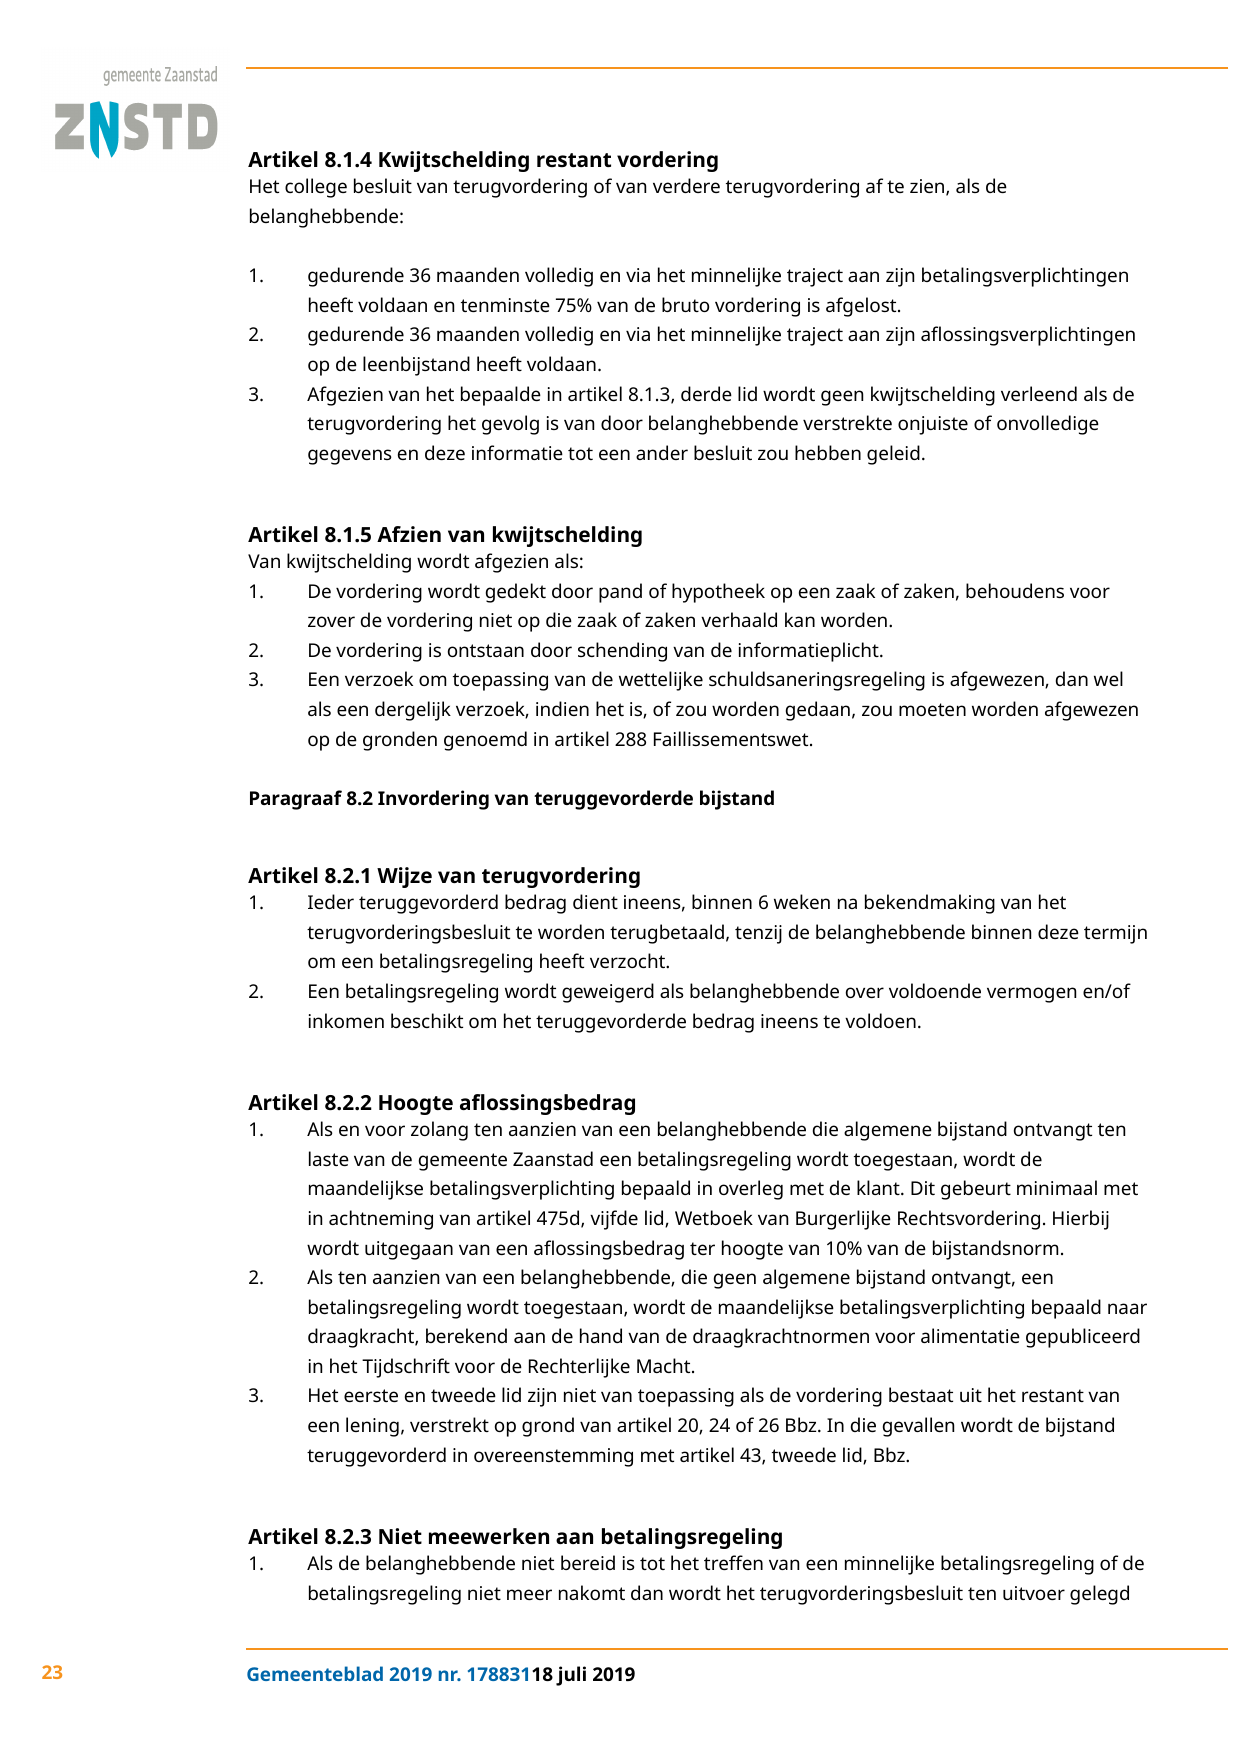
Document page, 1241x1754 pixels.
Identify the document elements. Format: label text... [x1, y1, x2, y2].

picture [41, 47, 231, 172]
text Artikel 8.2.1 Wijze van terugvordering [248, 861, 1152, 889]
text Artikel 8.1.5 Afzien van kwijtschelding [248, 520, 1152, 548]
list Een verzoek om toepassing van de wettelijke schuldsaneringsregeling is afgewezen, dan wel als een dergelijk verzoek, indien het is, of zou worden gedaan, zou moeten worden afgewezen op de gronden genoemd in artikel 288 Faillissementswet. [248, 667, 1152, 752]
text Artikel 8.2.3 Niet meewerken aan betalingsregeling [248, 1522, 1152, 1550]
text Artikel 8.1.4 Kwijtschelding restant vordering [248, 145, 1152, 174]
list Als de belanghebbende niet bereid is tot het treffen van een minnelijke betalingsregeling of de betalingsregeling niet meer nakomt dan wordt het terugvorderingsbesluit ten uitvoer gelegd [248, 1550, 1152, 1606]
list Als ten aanzien van een belanghebbende, die geen algemene bijstand ontvangt, een betalingsregeling wordt toegestaan, wordt de maandelijkse betalingsverplichting bepaald naar draagkracht, berekend aan de hand van de draagkrachtnormen voor alimentatie gepubliceerd in het Tijdschrift voor de Rechterlijke Macht. [248, 1264, 1152, 1379]
text Van kwijtschelding wordt afgezien als: [248, 548, 1152, 574]
list De vordering is ontstaan door schending van de informatieplicht. [248, 637, 1152, 663]
list Afgezien van het bepaalde in artikel 8.1.3, derde lid wordt geen kwijtschelding verleend als de terugvordering het gevolg is van door belanghebbende verstrekte onjuiste of onvolledige gegevens en deze informatie tot een ander besluit zou hebben geleid. [248, 381, 1152, 466]
list Als en voor zolang ten aanzien van een belanghebbende die algemene bijstand ontvangt ten laste van de gemeente Zaanstad een betalingsregeling wordt toegestaan, wordt de maandelijkse betalingsverplichting bepaald in overleg met de klant. Dit gebeurt minimaal met in achtneming van artikel 475d, vijfde lid, Wetboek van Burgerlijke Rechtsvordering. Hierbij wordt uitgegaan van een aflossingsbedrag ter hoogte van 10% van de bijstandsnorm. [248, 1116, 1152, 1260]
list gedurende 36 maanden volledig en via het minnelijke traject aan zijn betalingsverplichtingen heeft voldaan en tenminste 75% van de bruto vordering is afgelost. [248, 262, 1152, 318]
text Paragraaf 8.2 Invordering van teruggevorderde bijstand [248, 785, 1152, 811]
text Het college besluit van terugvordering of van verdere terugvordering af te zien, als de belanghebbende: [248, 174, 1152, 229]
list Het eerste en tweede lid zijn niet van toepassing als de vordering bestaat uit het restant van een lening, verstrekt op grond van artikel 20, 24 of 26 Bbz. In die gevallen wordt de bijstand teruggevorderd in overeenstemming met artikel 43, tweede lid, Bbz. [248, 1383, 1152, 1467]
text Artikel 8.2.2 Hoogte aflossingsbedrag [248, 1088, 1152, 1116]
list Ieder teruggevorderd bedrag dient ineens, binnen 6 weken na bekendmaking van het terugvorderingsbesluit te worden terugbetaald, tenzij de belanghebbende binnen deze termijn om een betalingsregeling heeft verzocht. [248, 889, 1152, 974]
list gedurende 36 maanden volledig en via het minnelijke traject aan zijn aflossingsverplichtingen op de leenbijstand heeft voldaan. [248, 322, 1152, 377]
list De vordering wordt gedekt door pand of hypotheek op een zaak of zaken, behoudens voor zover de vordering niet op die zaak of zaken verhaald kan worden. [248, 578, 1152, 633]
list Een betalingsregeling wordt geweigerd als belanghebbende over voldoende vermogen en/of inkomen beschikt om het teruggevorderde bedrag ineens te voldoen. [248, 978, 1152, 1034]
